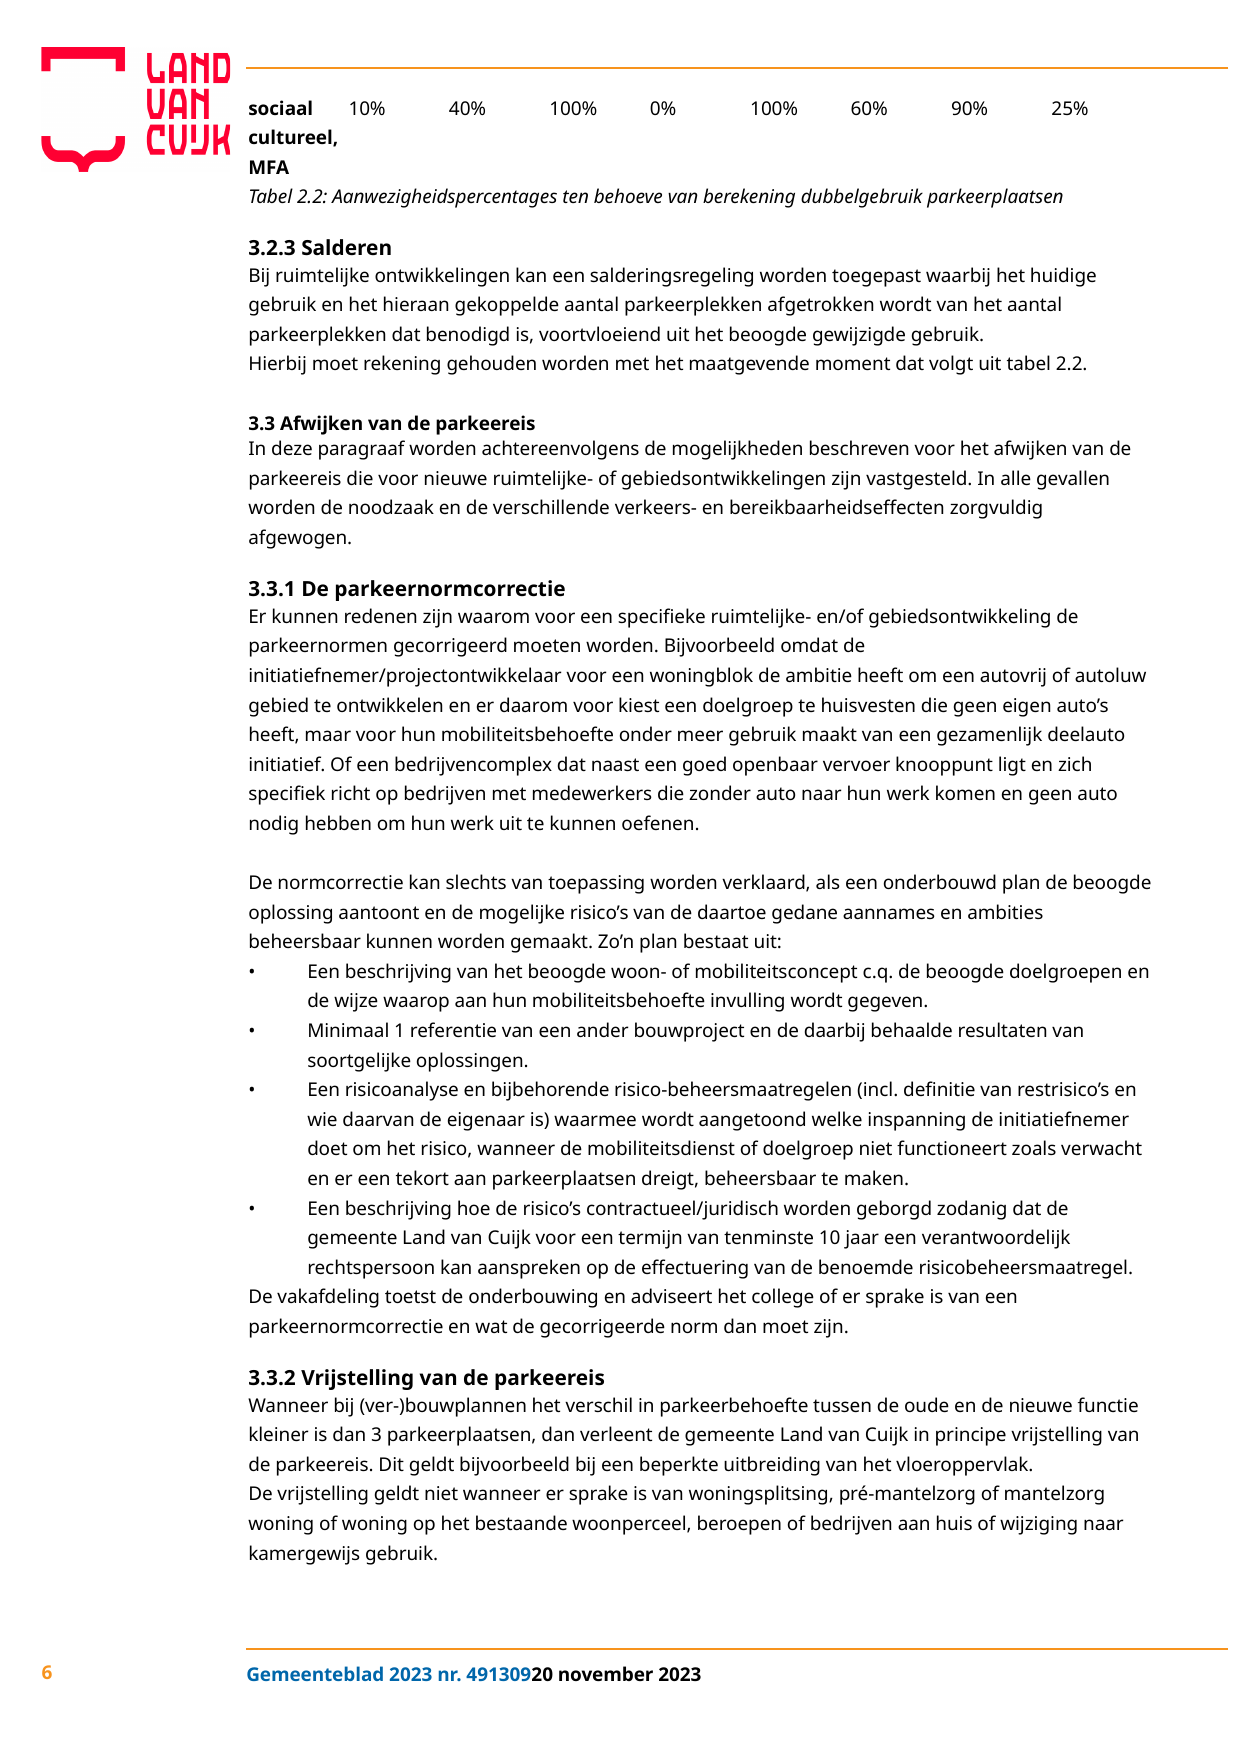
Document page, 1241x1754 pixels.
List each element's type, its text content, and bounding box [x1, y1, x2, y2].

table_cell 0% [650, 95, 750, 180]
text 3.3 Afwijken van de parkeereis [248, 410, 1152, 435]
text Bij ruimtelijke ontwikkelingen kan een salderingsregeling worden toegepast waarbij het huidige gebruik en het hieraan gekoppelde aantal parkeerplekken afgetrokken wordt van het aantal parkeerplekken dat benodigd is, voortvloeiend uit het beoogde gewijzigde gebruik. [248, 262, 1152, 347]
table_cell 60% [850, 95, 951, 180]
list Een beschrijving hoe de risico’s contractueel/juridisch worden geborgd zodanig dat de gemeente Land van Cuijk voor een termijn van tenminste 10 jaar een verantwoordelijk rechtspersoon kan aanspreken op de effectuering van de benoemde risicobeheersmaatregel. [248, 1195, 1152, 1279]
text De vrijstelling geldt niet wanneer er sprake is van woningsplitsing, pré-mantelzorg of mantelzorg woning of woning op het bestaande woonperceel, beroepen of bedrijven aan huis of wijziging naar kamergewijs gebruik. [248, 1481, 1152, 1566]
table_cell 100% [750, 95, 850, 180]
text Wanneer bij (ver-)bouwplannen het verschil in parkeerbehoefte tussen de oude en de nieuwe functie kleiner is dan 3 parkeerplaatsen, dan verleent de gemeente Land van Cuijk in principe vrijstelling van de parkeereis. Dit geldt bijvoorbeeld bij een beperkte uitbreiding van het vloeroppervlak. [248, 1392, 1152, 1477]
text Er kunnen redenen zijn waarom voor een specifieke ruimtelijke- en/of gebiedsontwikkeling de parkeernormen gecorrigeerd moeten worden. Bijvoorbeeld omdat de initiatiefnemer/projectontwikkelaar voor een woningblok de ambitie heeft om een autovrij of autoluw gebied te ontwikkelen en er daarom voor kiest een doelgroep te huisvesten die geen eigen auto’s heeft, maar voor hun mobiliteitsbehoefte onder meer gebruik maakt van een gezamenlijk deelauto initiatief. Of een bedrijvencomplex dat naast een goed openbaar vervoer knooppunt ligt en zich specifiek richt op bedrijven met medewerkers die zonder auto naar hun werk komen en geen auto nodig hebben om hun werk uit te kunnen oefenen. [248, 603, 1152, 836]
table_cell 25% [1051, 95, 1152, 180]
text 3.3.1 De parkeernormcorrectie [248, 574, 1152, 603]
list Een risicoanalyse en bijbehorende risico-beheersmaatregelen (incl. definitie van restrisico’s en wie daarvan de eigenaar is) waarmee wordt aangetoond welke inspanning de initiatiefnemer doet om het risico, wanneer de mobiliteitsdienst of doelgroep niet functioneert zoals verwacht en er een tekort aan parkeerplaatsen dreigt, beheersbaar te maken. [248, 1076, 1152, 1191]
table_cell sociaal cultureel, MFA [248, 95, 348, 180]
list Minimaal 1 referentie van een ander bouwproject en de daarbij behaalde resultaten van soortgelijke oplossingen. [248, 1017, 1152, 1072]
table_cell 90% [951, 95, 1051, 180]
text Hierbij moet rekening gehouden worden met het maatgevende moment dat volgt uit tabel 2.2. [248, 351, 1152, 376]
table_cell 10% [348, 95, 449, 180]
text In deze paragraaf worden achtereenvolgens de mogelijkheden beschreven voor het afwijken van de parkeereis die voor nieuwe ruimtelijke- of gebiedsontwikkelingen zijn vastgesteld. In alle gevallen worden de noodzaak en de verschillende verkeers- en bereikbaarheidseffecten zorgvuldig afgewogen. [248, 435, 1152, 550]
text 3.2.3 Salderen [248, 233, 1152, 262]
text 3.3.2 Vrijstelling van de parkeereis [248, 1363, 1152, 1392]
list Een beschrijving van het beoogde woon- of mobiliteitsconcept c.q. de beoogde doelgroepen en de wijze waarop aan hun mobiliteitsbehoefte invulling wordt gegeven. [248, 958, 1152, 1013]
table_cell 100% [549, 95, 649, 180]
picture [41, 47, 231, 172]
text De vakafdeling toetst de onderbouwing en adviseert het college of er sprake is van een parkeernormcorrectie en wat de gecorrigeerde norm dan moet zijn. [248, 1283, 1152, 1339]
table_cell 40% [449, 95, 549, 180]
text Tabel 2.2: Aanwezigheidspercentages ten behoeve van berekening dubbelgebruik parkeerplaatsen [248, 183, 1152, 209]
text De normcorrectie kan slechts van toepassing worden verklaard, als een onderbouwd plan de beoogde oplossing aantoont en de mogelijke risico’s van de daartoe gedane aannames en ambities beheersbaar kunnen worden gemaakt. Zo’n plan bestaat uit: [248, 869, 1152, 954]
